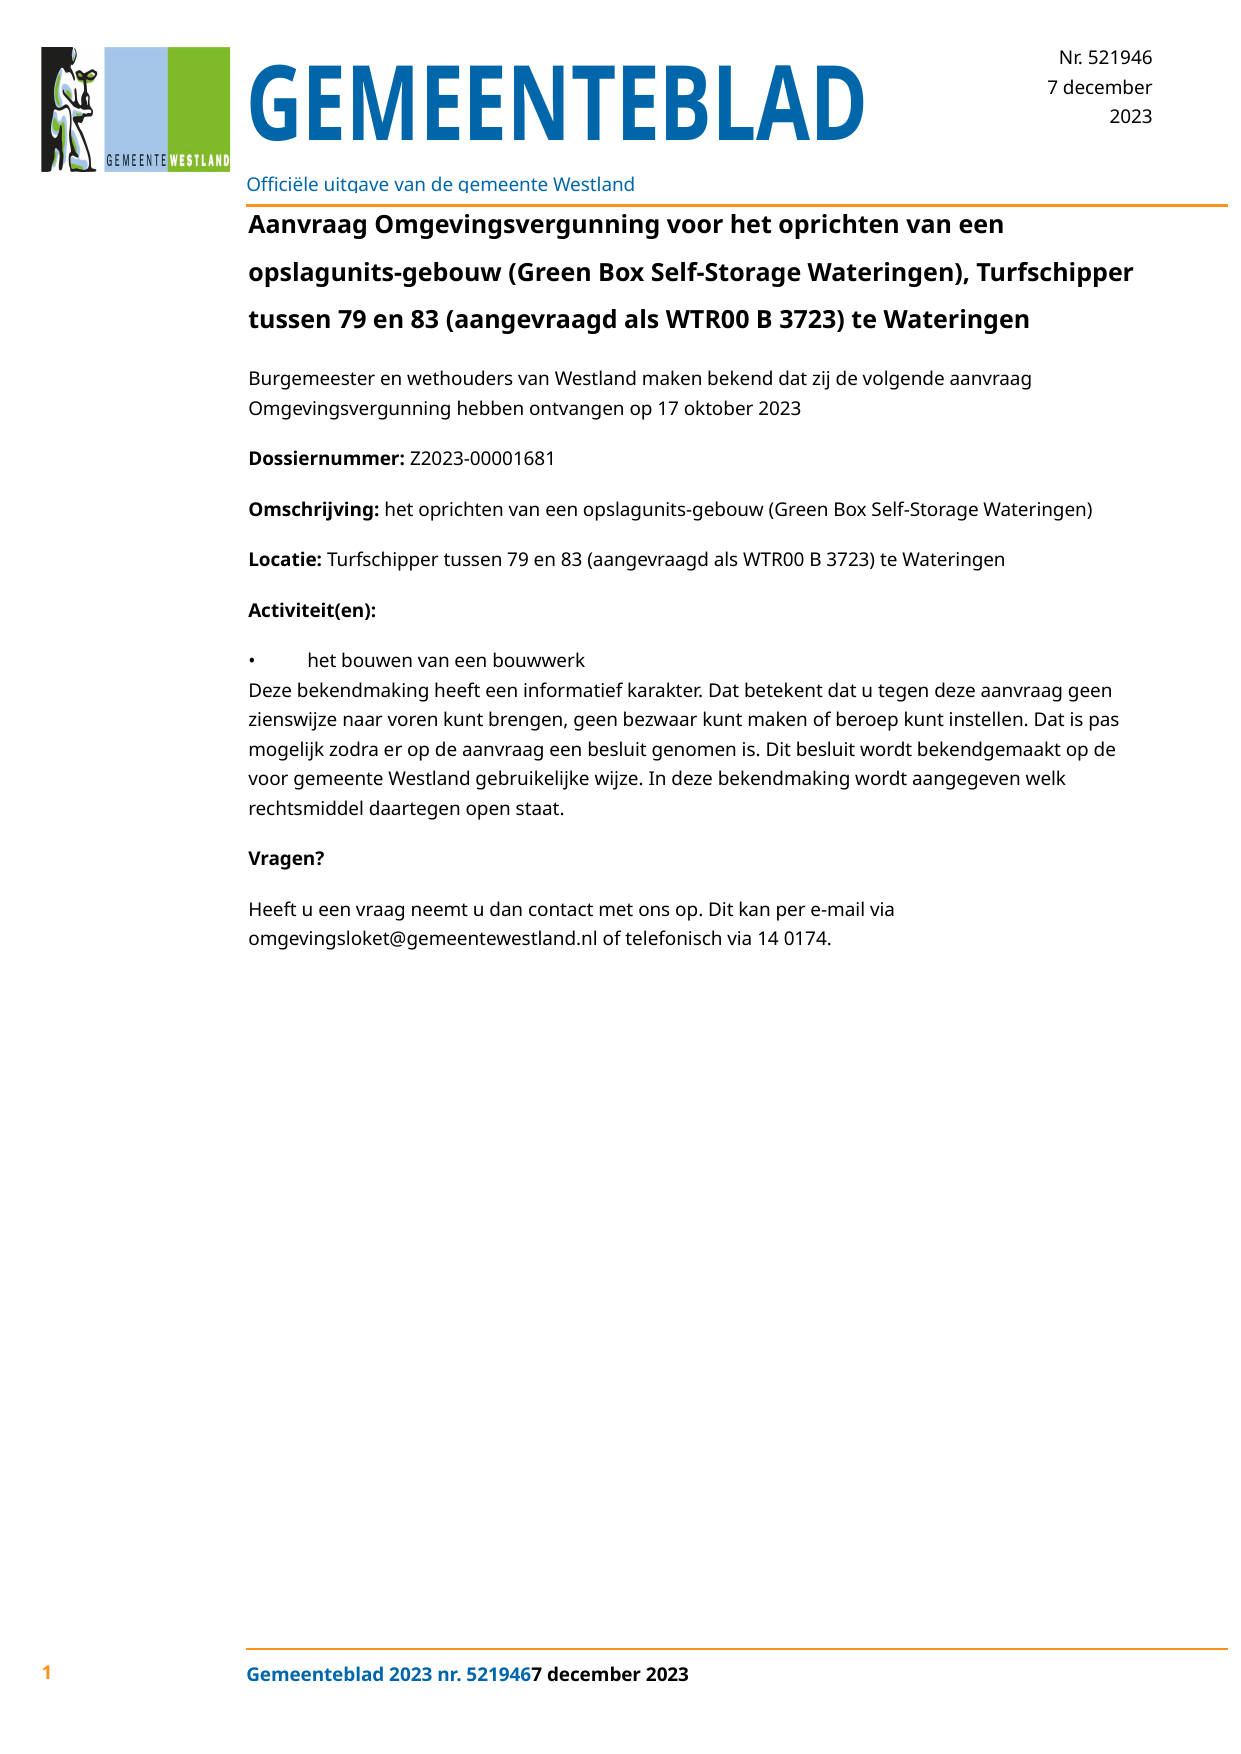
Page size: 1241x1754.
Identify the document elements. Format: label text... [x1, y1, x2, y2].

text Omschrijving: het oprichten van een opslagunits-gebouw (Green Box Self-Storage Wateringen) [248, 496, 1152, 522]
text Heeft u een vraag neemt u dan contact met ons op. Dit kan per e-mail via omgevingsloket@gemeentewestland.nl of telefonisch via 14 0174. [248, 896, 1152, 951]
text Deze bekendmaking heeft een informatief karakter. Dat betekent dat u tegen deze aanvraag geen zienswijze naar voren kunt brengen, geen bezwaar kunt maken of beroep kunt instellen. Dat is pas mogelijk zodra er op de aanvraag een besluit genomen is. Dit besluit wordt bekendgemaakt op de voor gemeente Westland gebruikelijke wijze. In deze bekendmaking wordt aangegeven welk rechtsmiddel daartegen open staat. [248, 677, 1152, 821]
text Vragen? [248, 846, 1152, 871]
text Burgemeester en wethouders van Westland maken bekend dat zij de volgende aanvraag Omgevingsvergunning hebben ontvangen op 17 oktober 2023 [248, 366, 1152, 421]
text Aanvraag Omgevingsvergunning voor het oprichten van een opslagunits-gebouw (Green Box Self-Storage Wateringen), Turfschipper tussen 79 en 83 (aangevraagd als WTR00 B 3723) te Wateringen [248, 207, 1152, 336]
picture [41, 47, 231, 172]
text Locatie: Turfschipper tussen 79 en 83 (aangevraagd als WTR00 B 3723) te Wateringen [248, 546, 1152, 572]
text Activiteit(en): [248, 597, 1152, 622]
list het bouwen van een bouwwerk [248, 647, 1152, 673]
text Dossiernummer: Z2023-00001681 [248, 446, 1152, 471]
